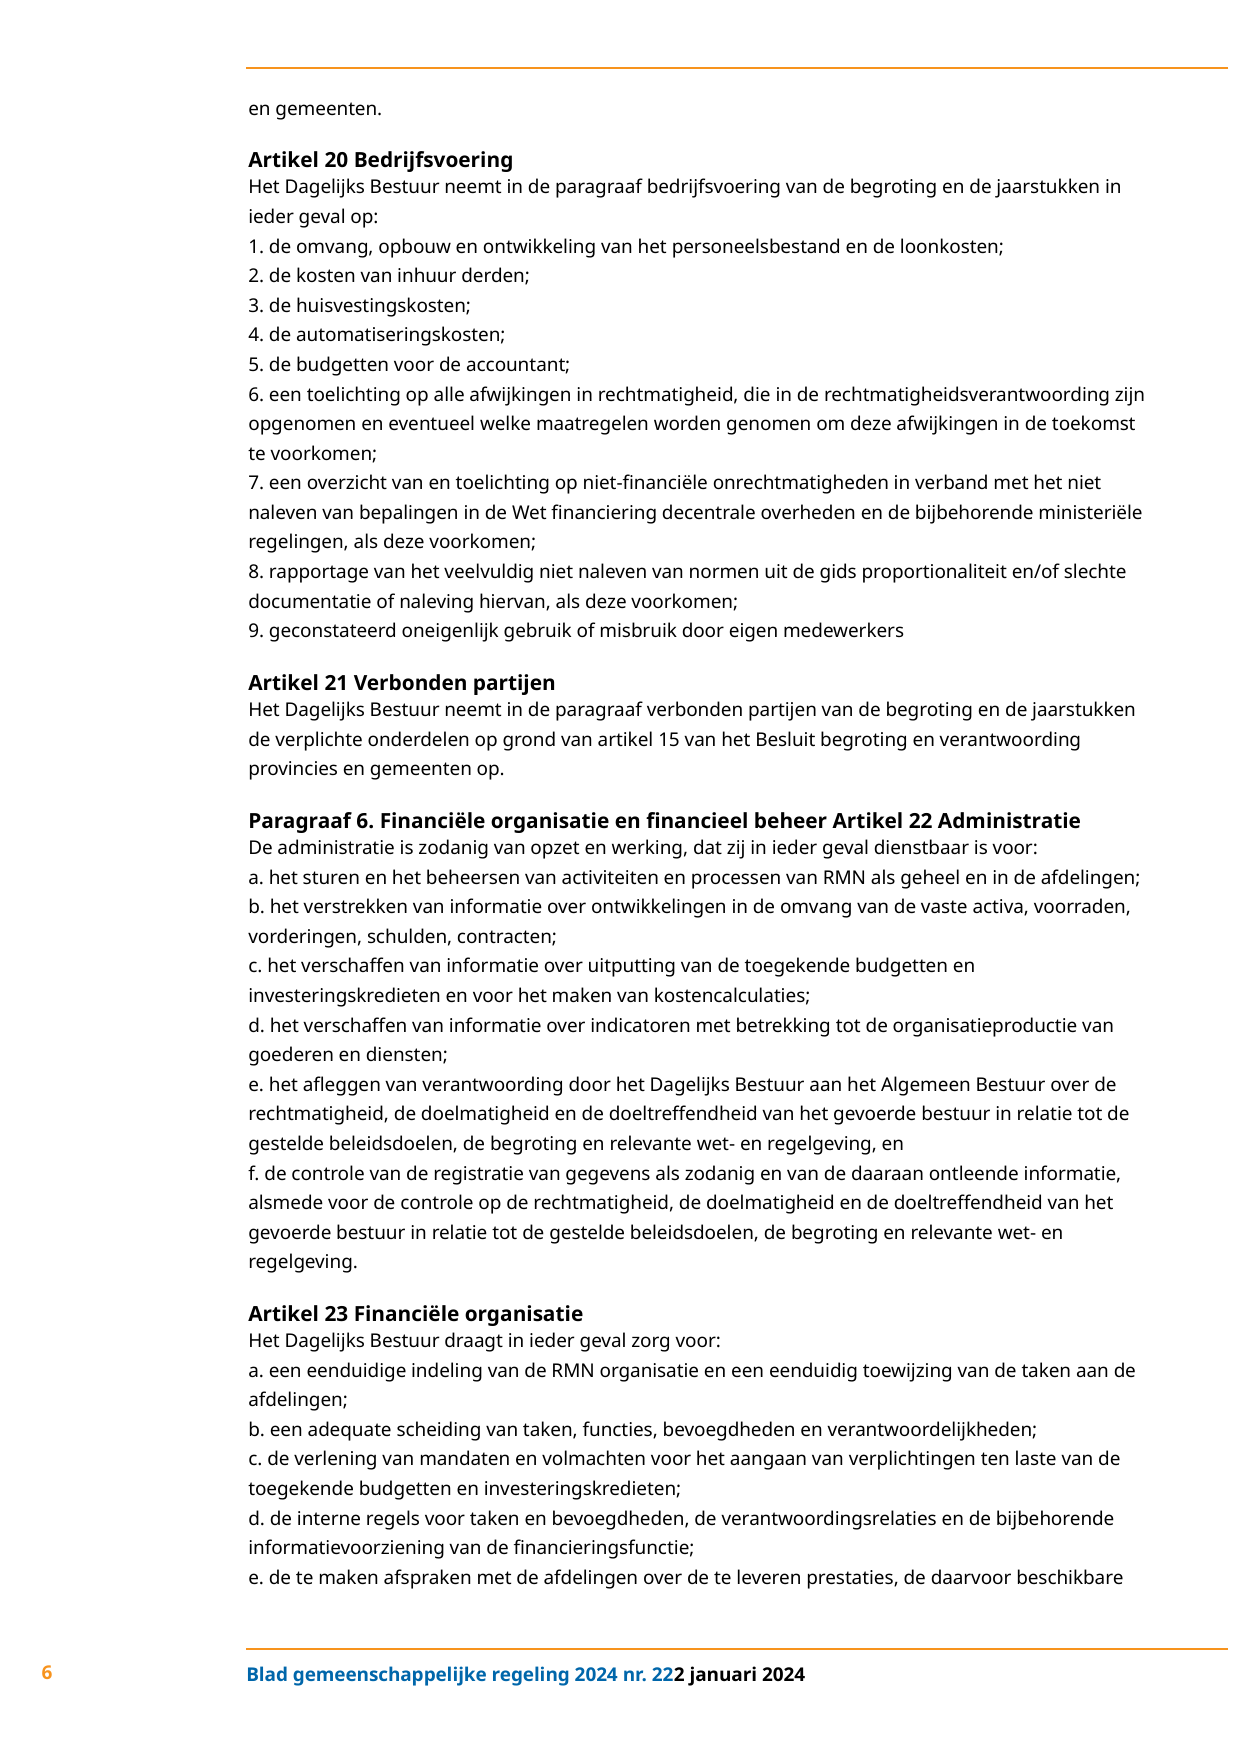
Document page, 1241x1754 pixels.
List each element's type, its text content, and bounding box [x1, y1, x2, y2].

text d. het verschaffen van informatie over indicatoren met betrekking tot de organisatieproductie van goederen en diensten; [248, 1012, 1152, 1067]
text 9. geconstateerd oneigenlijk gebruik of misbruik door eigen medewerkers [248, 617, 1152, 643]
text Het Dagelijks Bestuur neemt in de paragraaf bedrijfsvoering van de begroting en de jaarstukken in ieder geval op: [248, 174, 1152, 229]
text b. een adequate scheiding van taken, functies, bevoegdheden en verantwoordelijkheden; [248, 1416, 1152, 1442]
text Paragraaf 6. Financiële organisatie en financieel beheer Artikel 22 Administratie [248, 806, 1152, 834]
text Het Dagelijks Bestuur draagt in ieder geval zorg voor: [248, 1327, 1152, 1353]
text Het Dagelijks Bestuur neemt in de paragraaf verbonden partijen van de begroting en de jaarstukken de verplichte onderdelen op grond van artikel 15 van het Besluit begroting en verantwoording provincies en gemeenten op. [248, 696, 1152, 781]
text f. de controle van de registratie van gegevens als zodanig en van de daaraan ontleende informatie, alsmede voor de controle op de rechtmatigheid, de doelmatigheid en de doeltreffendheid van het gevoerde bestuur in relatie tot de gestelde beleidsdoelen, de begroting en relevante wet- en regelgeving. [248, 1160, 1152, 1274]
text a. een eenduidige indeling van de RMN organisatie en een eenduidig toewijzing van de taken aan de afdelingen; [248, 1357, 1152, 1412]
text en gemeenten. [248, 95, 1152, 121]
text 7. een overzicht van en toelichting op niet-financiële onrechtmatigheden in verband met het niet naleven van bepalingen in de Wet financiering decentrale overheden en de bijbehorende ministeriële regelingen, als deze voorkomen; [248, 469, 1152, 554]
text a. het sturen en het beheersen van activiteiten en processen van RMN als geheel en in de afdelingen; [248, 864, 1152, 889]
text b. het verstrekken van informatie over ontwikkelingen in de omvang van de vaste activa, voorraden, vorderingen, schulden, contracten; [248, 893, 1152, 949]
text d. de interne regels voor taken en bevoegdheden, de verantwoordingsrelaties en de bijbehorende informatievoorziening van de financieringsfunctie; [248, 1505, 1152, 1560]
text 2. de kosten van inhuur derden; [248, 262, 1152, 288]
text c. het verschaffen van informatie over uitputting van de toegekende budgetten en investeringskredieten en voor het maken van kostencalculaties; [248, 953, 1152, 1008]
text e. het afleggen van verantwoording door het Dagelijks Bestuur aan het Algemeen Bestuur over de rechtmatigheid, de doelmatigheid en de doeltreffendheid van het gevoerde bestuur in relatie tot de gestelde beleidsdoelen, de begroting en relevante wet- en regelgeving, en [248, 1071, 1152, 1156]
text De administratie is zodanig van opzet en werking, dat zij in ieder geval dienstbaar is voor: [248, 834, 1152, 860]
text Artikel 23 Financiële organisatie [248, 1299, 1152, 1327]
text e. de te maken afspraken met de afdelingen over de te leveren prestaties, de daarvoor beschikbare [248, 1564, 1152, 1590]
text Artikel 21 Verbonden partijen [248, 668, 1152, 696]
picture [41, 47, 231, 172]
text c. de verlening van mandaten en volmachten voor het aangaan van verplichtingen ten laste van de toegekende budgetten en investeringskredieten; [248, 1446, 1152, 1501]
text 6. een toelichting op alle afwijkingen in rechtmatigheid, die in de rechtmatigheidsverantwoording zijn opgenomen en eventueel welke maatregelen worden genomen om deze afwijkingen in de toekomst te voorkomen; [248, 381, 1152, 466]
text 1. de omvang, opbouw en ontwikkeling van het personeelsbestand en de loonkosten; [248, 233, 1152, 258]
text 4. de automatiseringskosten; [248, 322, 1152, 347]
text Artikel 20 Bedrijfsvoering [248, 145, 1152, 174]
text 8. rapportage van het veelvuldig niet naleven van normen uit de gids proportionaliteit en/of slechte documentatie of naleving hiervan, als deze voorkomen; [248, 558, 1152, 613]
text 3. de huisvestingskosten; [248, 292, 1152, 318]
text 5. de budgetten voor de accountant; [248, 351, 1152, 377]
